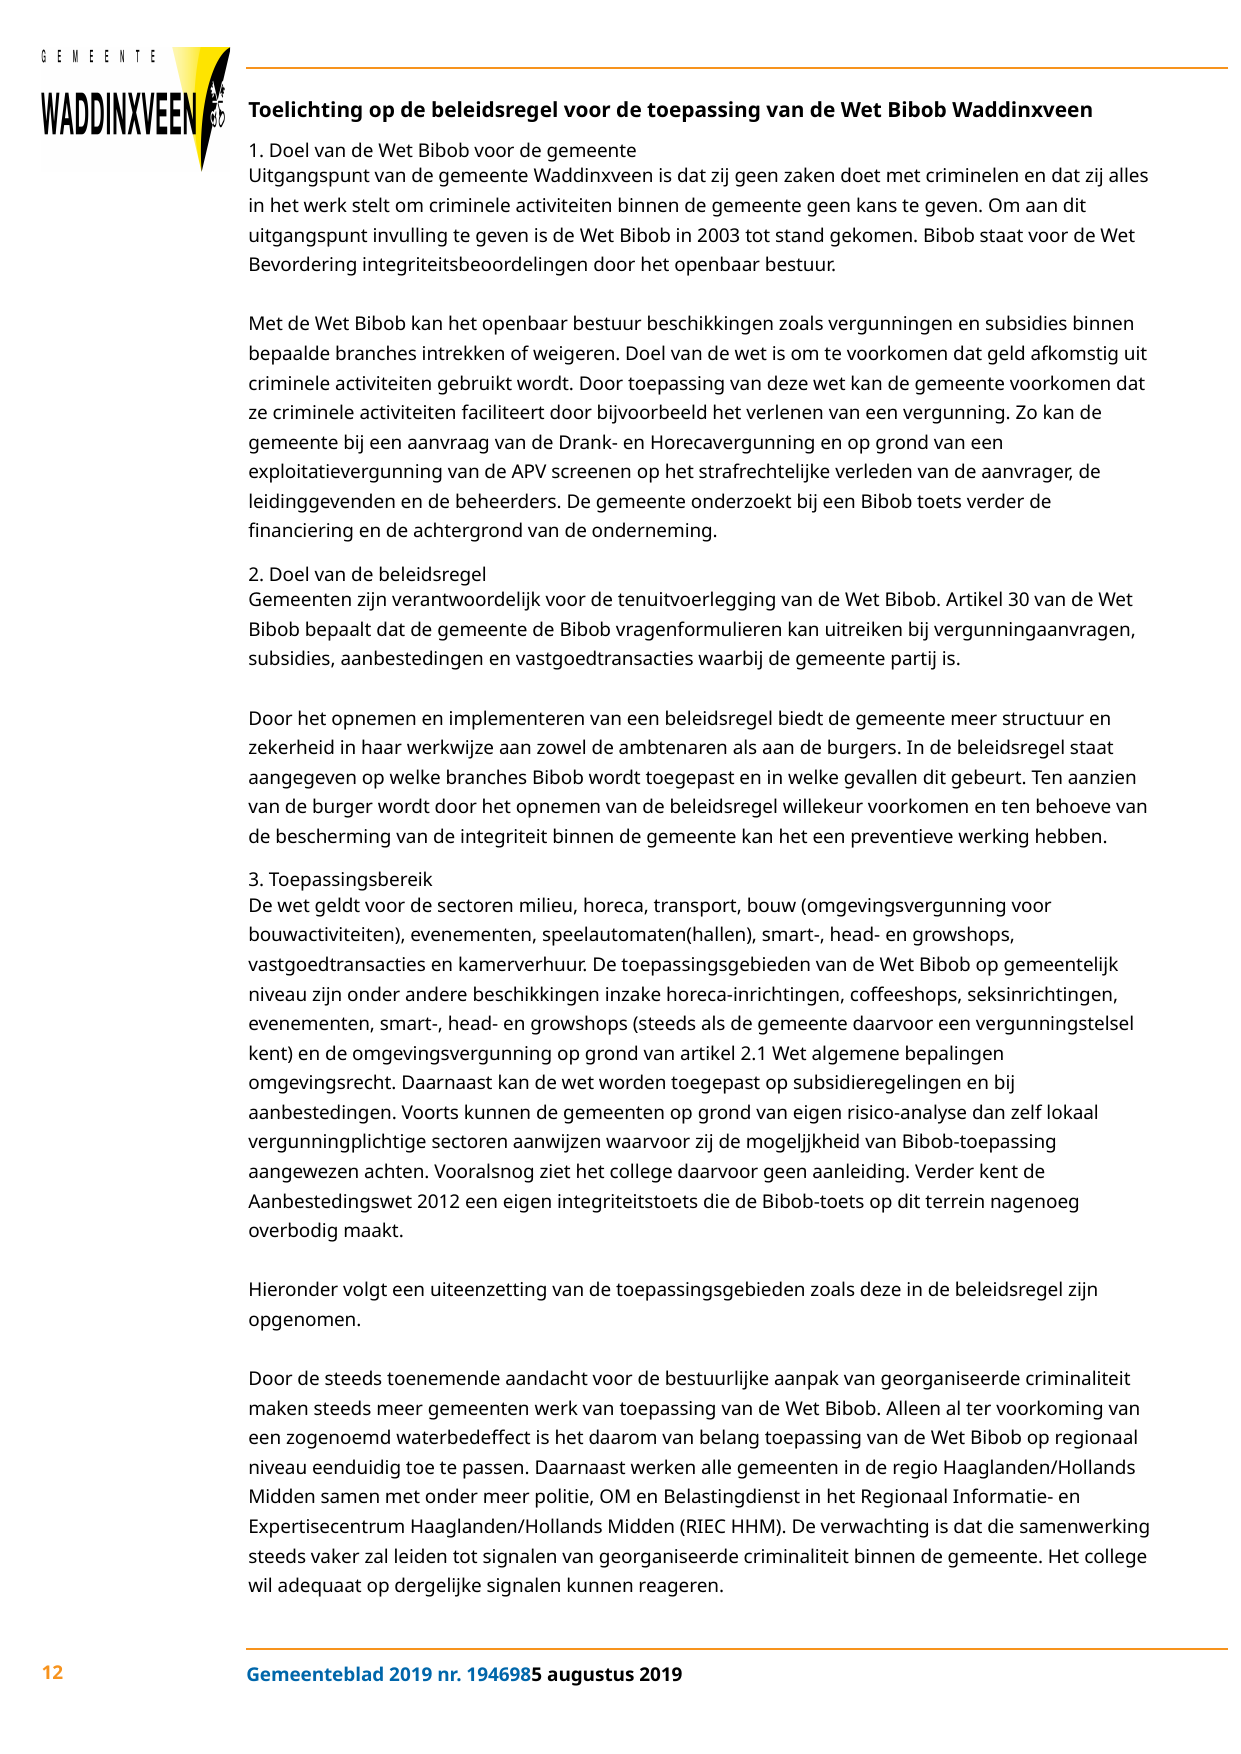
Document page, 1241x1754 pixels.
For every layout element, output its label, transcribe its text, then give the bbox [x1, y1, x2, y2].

text De wet geldt voor de sectoren milieu, horeca, transport, bouw (omgevingsvergunning voor bouwactiviteiten), evenementen, speelautomaten(hallen), smart-, head- en growshops, vastgoedtransacties en kamerverhuur. De toepassingsgebieden van de Wet Bibob op gemeentelijk niveau zijn onder andere beschikkingen inzake horeca-inrichtingen, coffeeshops, seksinrichtingen, evenementen, smart-, head- en growshops (steeds als de gemeente daarvoor een vergunningstelsel kent) en de omgevingsvergunning op grond van artikel 2.1 Wet algemene bepalingen omgevingsrecht. Daarnaast kan de wet worden toegepast op subsidieregelingen en bij aanbestedingen. Voorts kunnen de gemeenten op grond van eigen risico-analyse dan zelf lokaal vergunningplichtige sectoren aanwijzen waarvoor zij de mogeljjkheid van Bibob-toepassing aangewezen achten. Vooralsnog ziet het college daarvoor geen aanleiding. Verder kent de Aanbestedingswet 2012 een eigen integriteitstoets die de Bibob-toets op dit terrein nagenoeg overbodig maakt. [248, 892, 1152, 1243]
text Door het opnemen en implementeren van een beleidsregel biedt de gemeente meer structuur en zekerheid in haar werkwijze aan zowel de ambtenaren als aan de burgers. In de beleidsregel staat aangegeven op welke branches Bibob wordt toegepast en in welke gevallen dit gebeurt. Ten aanzien van de burger wordt door het opnemen van de beleidsregel willekeur voorkomen en ten behoeve van de bescherming van de integriteit binnen de gemeente kan het een preventieve werking hebben. [248, 705, 1152, 849]
picture [41, 47, 231, 172]
text Door de steeds toenemende aandacht voor de bestuurlijke aanpak van georganiseerde criminaliteit maken steeds meer gemeenten werk van toepassing van de Wet Bibob. Alleen al ter voorkoming van een zogenoemd waterbedeffect is het daarom van belang toepassing van de Wet Bibob op regionaal niveau eenduidig toe te passen. Daarnaast werken alle gemeenten in de regio Haaglanden/Hollands Midden samen met onder meer politie, OM en Belastingdienst in het Regionaal Informatie- en Expertisecentrum Haaglanden/Hollands Midden (RIEC HHM). De verwachting is dat die samenwerking steeds vaker zal leiden tot signalen van georganiseerde criminaliteit binnen de gemeente. Het college wil adequaat op dergelijke signalen kunnen reageren. [248, 1365, 1152, 1598]
text Met de Wet Bibob kan het openbaar bestuur beschikkingen zoals vergunningen en subsidies binnen bepaalde branches intrekken of weigeren. Doel van de wet is om te voorkomen dat geld afkomstig uit criminele activiteiten gebruikt wordt. Door toepassing van deze wet kan de gemeente voorkomen dat ze criminele activiteiten faciliteert door bijvoorbeeld het verlenen van een vergunning. Zo kan de gemeente bij een aanvraag van de Drank- en Horecavergunning en op grond van een exploitatievergunning van de APV screenen op het strafrechtelijke verleden van de aanvrager, de leidinggevenden en de beheerders. De gemeente onderzoekt bij een Bibob toets verder de financiering en de achtergrond van de onderneming. [248, 311, 1152, 543]
text 1. Doel van de Wet Bibob voor de gemeente [248, 137, 1152, 163]
text Hieronder volgt een uiteenzetting van de toepassingsgebieden zoals deze in de beleidsregel zijn opgenomen. [248, 1277, 1152, 1332]
text Toelichting op de beleidsregel voor de toepassing van de Wet Bibob Waddinxveen [248, 95, 1152, 123]
text 2. Doel van de beleidsregel [248, 561, 1152, 586]
text Gemeenten zijn verantwoordelijk voor de tenuitvoerlegging van de Wet Bibob. Artikel 30 van de Wet Bibob bepaalt dat de gemeente de Bibob vragenformulieren kan uitreiken bij vergunningaanvragen, subsidies, aanbestedingen en vastgoedtransacties waarbij de gemeente partij is. [248, 586, 1152, 671]
text Uitgangspunt van de gemeente Waddinxveen is dat zij geen zaken doet met criminelen en dat zij alles in het werk stelt om criminele activiteiten binnen de gemeente geen kans te geven. Om aan dit uitgangspunt invulling te geven is de Wet Bibob in 2003 tot stand gekomen. Bibob staat voor de Wet Bevordering integriteitsbeoordelingen door het openbaar bestuur. [248, 163, 1152, 277]
text 3. Toepassingsbereik [248, 866, 1152, 892]
